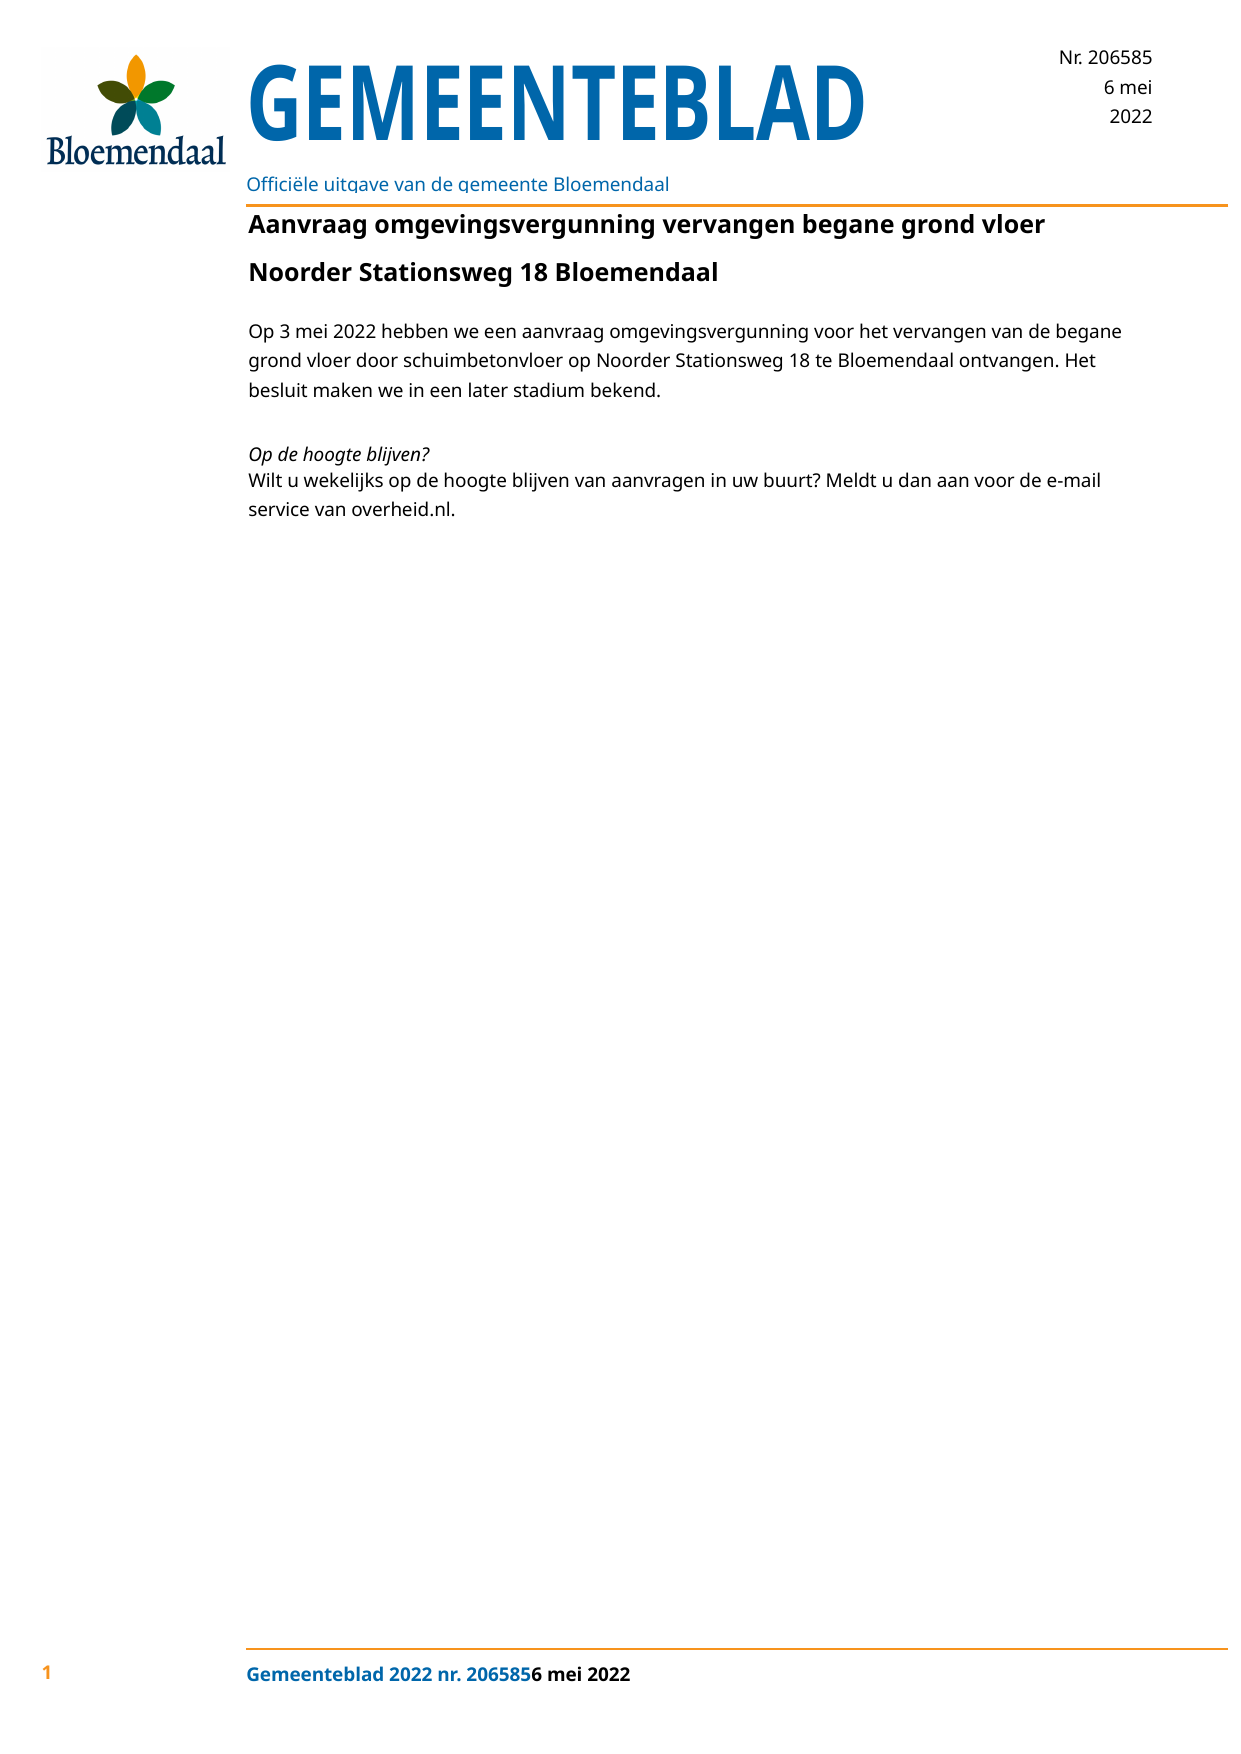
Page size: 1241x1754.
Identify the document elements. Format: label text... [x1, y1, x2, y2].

picture [41, 47, 231, 172]
text Wilt u wekelijks op de hoogte blijven van aanvragen in uw buurt? Meldt u dan aan voor de e-mail service van overheid.nl. [248, 467, 1152, 522]
text Aanvraag omgevingsvergunning vervangen begane grond vloer Noorder Stationsweg 18 Bloemendaal [248, 207, 1152, 288]
text Op 3 mei 2022 hebben we een aanvraag omgevingsvergunning voor het vervangen van de begane grond vloer door schuimbetonvloer op Noorder Stationsweg 18 te Bloemendaal ontvangen. Het besluit maken we in een later stadium bekend. [248, 318, 1152, 403]
text Op de hoogte blijven? [248, 441, 1152, 467]
